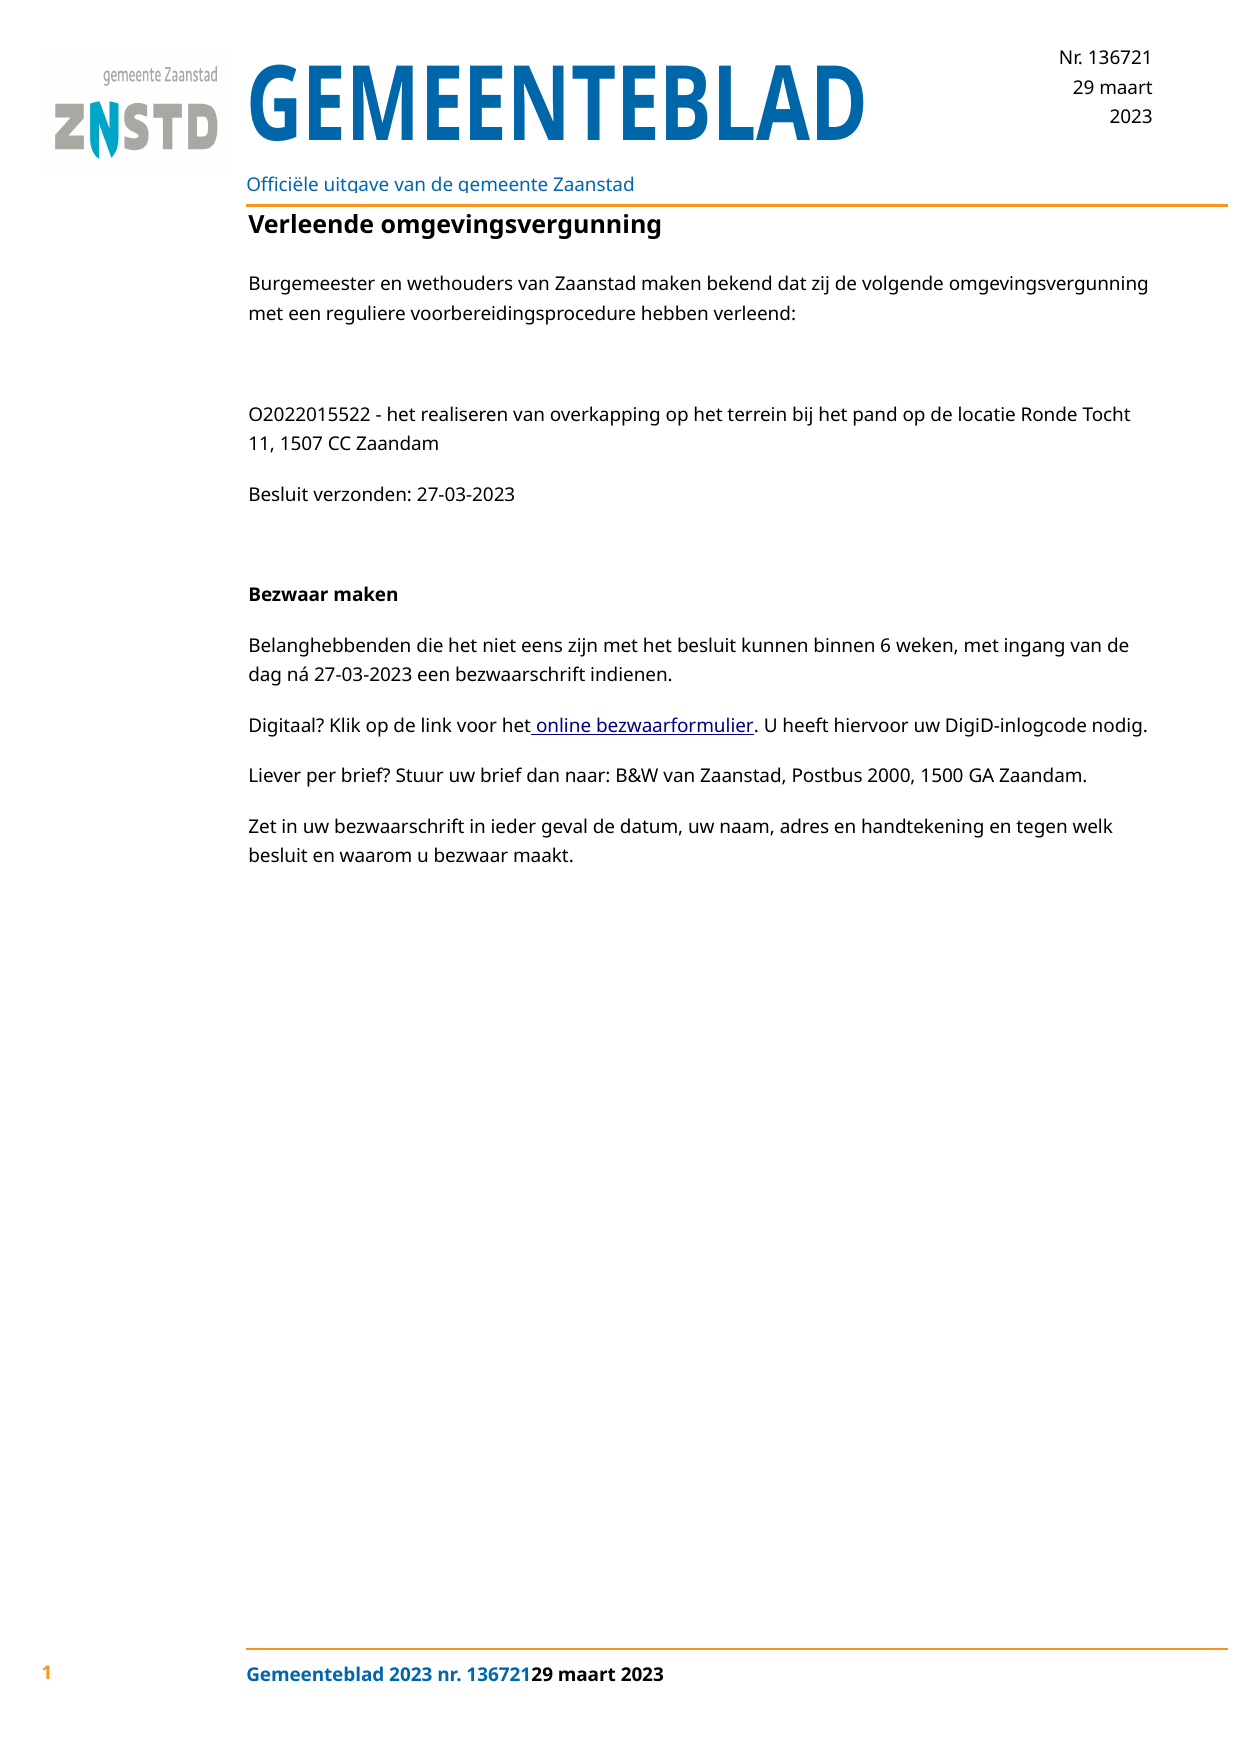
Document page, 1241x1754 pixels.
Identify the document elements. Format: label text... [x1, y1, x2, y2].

text Besluit verzonden: 27-03-2023 [248, 481, 1152, 506]
text Burgemeester en wethouders van Zaanstad maken bekend dat zij de volgende omgevingsvergunning met een reguliere voorbereidingsprocedure hebben verleend: [248, 270, 1152, 326]
text Verleende omgevingsvergunning [248, 207, 1152, 241]
text Zet in uw bezwaarschrift in ieder geval de datum, uw naam, adres en handtekening en tegen welk besluit en waarom u bezwaar maakt. [248, 813, 1152, 868]
text Digitaal? Klik op de link voor het online bezwaarformulier. U heeft hiervoor uw DigiD-inlogcode nodig. [248, 712, 1152, 738]
text O2022015522 - het realiseren van overkapping op het terrein bij het pand op de locatie Ronde Tocht 11, 1507 CC Zaandam [248, 401, 1152, 456]
text Belanghebbenden die het niet eens zijn met het besluit kunnen binnen 6 weken, met ingang van de dag ná 27-03-2023 een bezwaarschrift indienen. [248, 632, 1152, 687]
text Bezwaar maken [248, 582, 1152, 607]
picture [41, 47, 231, 172]
text Liever per brief? Stuur uw brief dan naar: B&W van Zaanstad, Postbus 2000, 1500 GA Zaandam. [248, 762, 1152, 788]
